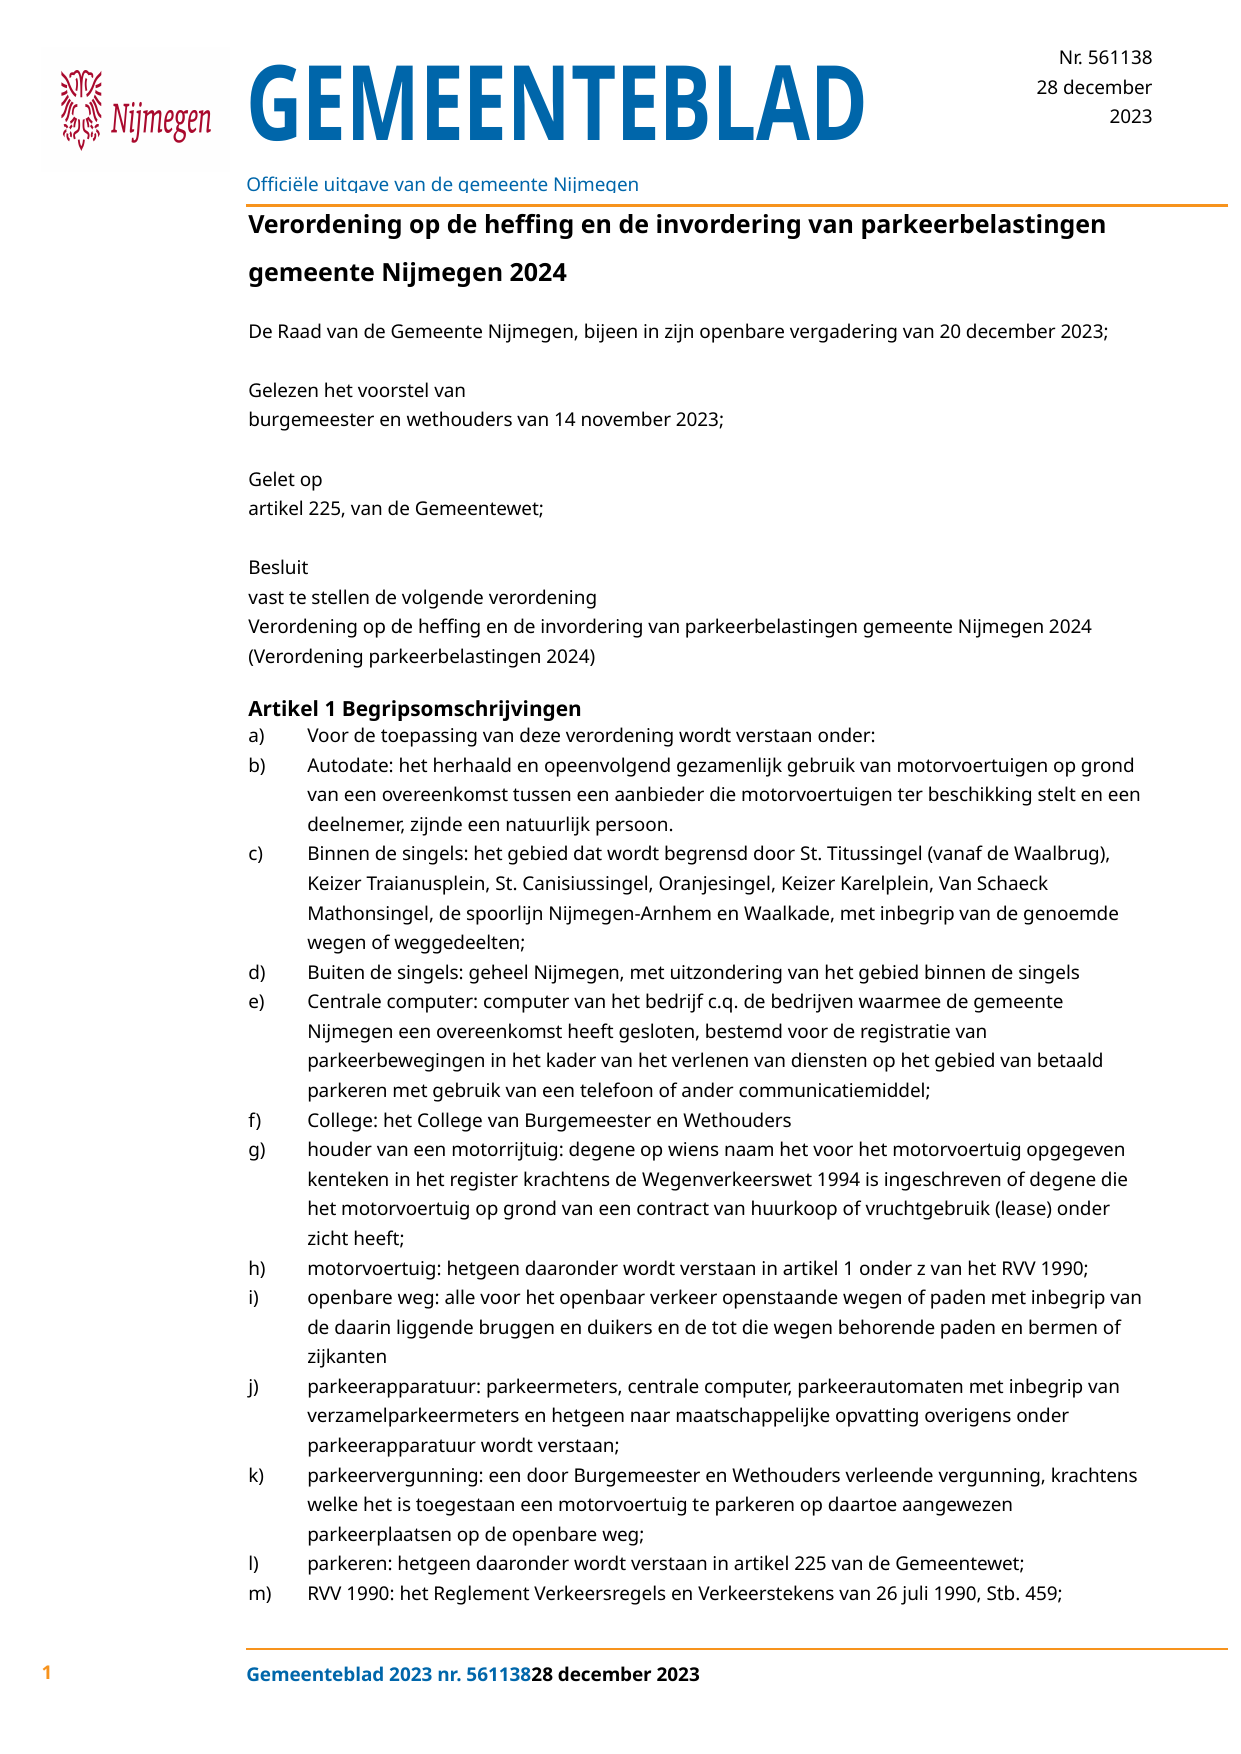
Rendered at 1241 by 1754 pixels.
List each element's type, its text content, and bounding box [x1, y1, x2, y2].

text burgemeester en wethouders van 14 november 2023; [248, 407, 1152, 432]
list College: het College van Burgemeester en Wethouders [248, 1107, 1152, 1132]
list Voor de toepassing van deze verordening wordt verstaan onder: [248, 722, 1152, 748]
picture [41, 47, 231, 172]
list Binnen de singels: het gebied dat wordt begrensd door St. Titussingel (vanaf de Waalbrug), Keizer Traianusplein, St. Canisiussingel, Oranjesingel, Keizer Karelplein, Van Schaeck Mathonsingel, de spoorlijn Nijmegen-Arnhem en Waalkade, met inbegrip van de genoemde wegen of weggedeelten; [248, 841, 1152, 955]
list motorvoertuig: hetgeen daaronder wordt verstaan in artikel 1 onder z van het RVV 1990; [248, 1255, 1152, 1280]
text Verordening op de heffing en de invordering van parkeerbelastingen gemeente Nijmegen 2024 [248, 207, 1152, 288]
list Centrale computer: computer van het bedrijf c.q. de bedrijven waarmee de gemeente Nijmegen een overeenkomst heeft gesloten, bestemd voor de registratie van parkeerbewegingen in het kader van het verlenen van diensten op het gebied van betaald parkeren met gebruik van een telefoon of ander communicatiemiddel; [248, 988, 1152, 1103]
list parkeervergunning: een door Burgemeester en Wethouders verleende vergunning, krachtens welke het is toegestaan een motorvoertuig te parkeren op daartoe aangewezen parkeerplaatsen op de openbare weg; [248, 1462, 1152, 1547]
list Buiten de singels: geheel Nijmegen, met uitzondering van het gebied binnen de singels [248, 959, 1152, 984]
text Gelet op [248, 466, 1152, 492]
text Verordening op de heffing en de invordering van parkeerbelastingen gemeente Nijmegen 2024 (Verordening parkeerbelastingen 2024) [248, 614, 1152, 669]
text artikel 225, van de Gemeentewet; [248, 495, 1152, 521]
list openbare weg: alle voor het openbaar verkeer openstaande wegen of paden met inbegrip van de daarin liggende bruggen en duikers en de tot die wegen behorende paden en bermen of zijkanten [248, 1284, 1152, 1369]
list parkeren: hetgeen daaronder wordt verstaan in artikel 225 van de Gemeentewet; [248, 1551, 1152, 1576]
list RVV 1990: het Reglement Verkeersregels en Verkeerstekens van 26 juli 1990, Stb. 459; [248, 1580, 1152, 1606]
text Gelezen het voorstel van [248, 377, 1152, 403]
list Autodate: het herhaald en opeenvolgend gezamenlijk gebruik van motorvoertuigen op grond van een overeenkomst tussen een aanbieder die motorvoertuigen ter beschikking stelt en een deelnemer, zijnde een natuurlijk persoon. [248, 752, 1152, 837]
text Artikel 1 Begripsomschrijvingen [248, 694, 1152, 722]
text vast te stellen de volgende verordening [248, 584, 1152, 610]
text Besluit [248, 554, 1152, 580]
list parkeerapparatuur: parkeermeters, centrale computer, parkeerautomaten met inbegrip van verzamelparkeermeters en hetgeen naar maatschappelijke opvatting overigens onder parkeerapparatuur wordt verstaan; [248, 1373, 1152, 1458]
text De Raad van de Gemeente Nijmegen, bijeen in zijn openbare vergadering van 20 december 2023; [248, 318, 1152, 344]
list houder van een motorrijtuig: degene op wiens naam het voor het motorvoertuig opgegeven kenteken in het register krachtens de Wegenverkeerswet 1994 is ingeschreven of degene die het motorvoertuig op grond van een contract van huurkoop of vruchtgebruik (lease) onder zicht heeft; [248, 1136, 1152, 1251]
